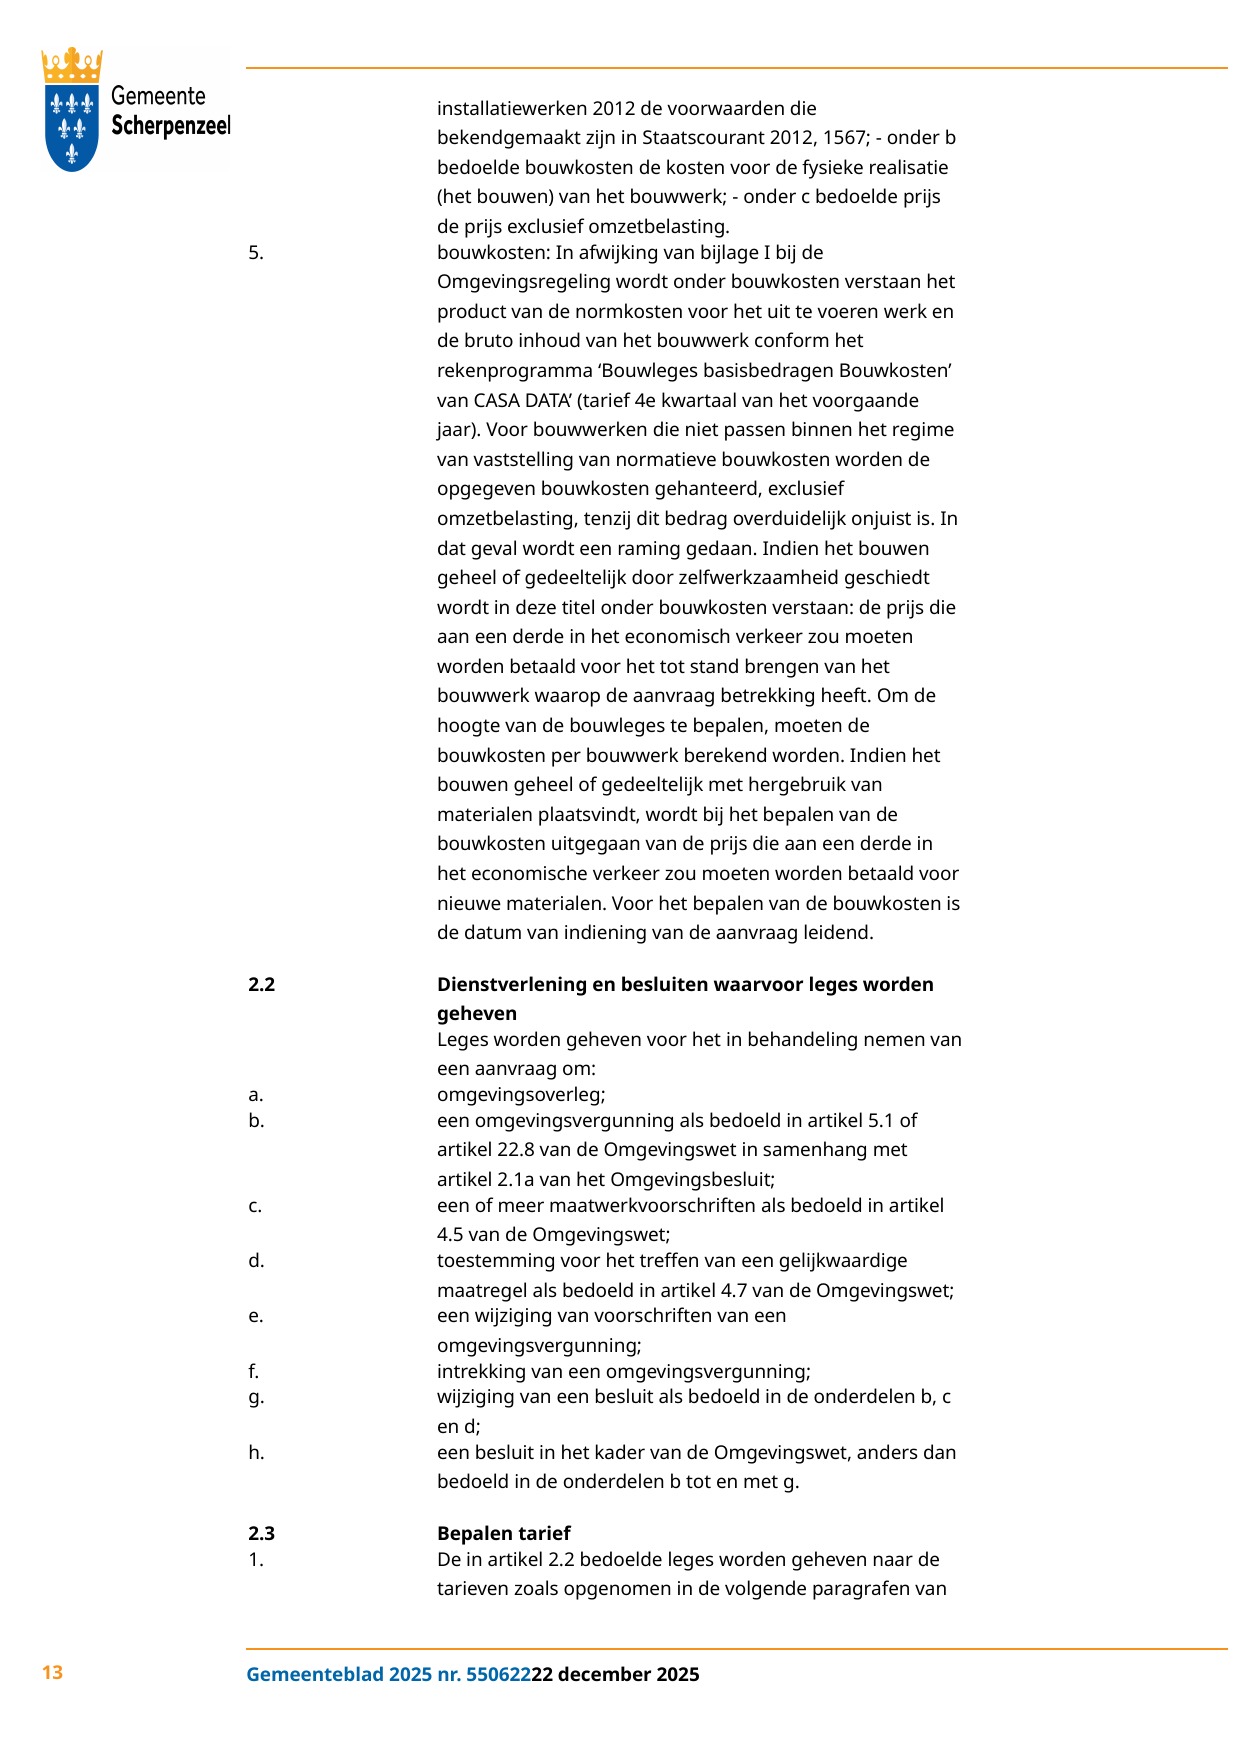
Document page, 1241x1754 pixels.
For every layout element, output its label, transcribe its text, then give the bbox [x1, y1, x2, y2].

table_cell [248, 1494, 437, 1520]
table_cell [963, 1026, 1152, 1081]
table_cell [963, 1358, 1152, 1384]
table_cell [963, 1520, 1152, 1546]
table_cell een omgevingsvergunning als bedoeld in artikel 5.1 of artikel 22.8 van de Omgevingswet in samenhang met artikel 2.1a van het Omgevingsbesluit; [437, 1107, 963, 1192]
table_cell [963, 1494, 1152, 1520]
table_cell b. [248, 1107, 437, 1192]
table_cell [963, 1303, 1152, 1358]
table_cell [963, 1439, 1152, 1494]
table_cell d. [248, 1247, 437, 1303]
table_cell een besluit in het kader van de Omgevingswet, anders dan bedoeld in de onderdelen b tot en met g. [437, 1439, 963, 1494]
table_cell 2.3 [248, 1520, 437, 1546]
table_cell omgevingsoverleg; [437, 1081, 963, 1107]
table_cell c. [248, 1192, 437, 1247]
table_cell f. [248, 1358, 437, 1384]
table_cell wijziging van een besluit als bedoeld in de onderdelen b, c en d; [437, 1384, 963, 1439]
picture [41, 47, 231, 172]
table_cell [963, 1384, 1152, 1439]
table_cell [437, 1494, 963, 1520]
table_cell [963, 1192, 1152, 1247]
table_cell Bepalen tarief [437, 1520, 963, 1546]
table_cell 5. [248, 239, 437, 945]
table_cell [963, 1546, 1152, 1601]
table_cell [437, 945, 963, 971]
table_cell [963, 1081, 1152, 1107]
table_cell bouwkosten: In afwijking van bijlage I bij de Omgevingsregeling wordt onder bouwkosten verstaan het product van de normkosten voor het uit te voeren werk en de bruto inhoud van het bouwwerk conform het rekenprogramma ‘Bouwleges basisbedragen Bouwkosten’ van CASA DATA’ (tarief 4e kwartaal van het voorgaande jaar). Voor bouwwerken die niet passen binnen het regime van vaststelling van normatieve bouwkosten worden de opgegeven bouwkosten gehanteerd, exclusief omzetbelasting, tenzij dit bedrag overduidelijk onjuist is. In dat geval wordt een raming gedaan. Indien het bouwen geheel of gedeeltelijk door zelfwerkzaamheid geschiedt wordt in deze titel onder bouwkosten verstaan: de prijs die aan een derde in het economisch verkeer zou moeten worden betaald voor het tot stand brengen van het bouwwerk waarop de aanvraag betrekking heeft. Om de hoogte van de bouwleges te bepalen, moeten de bouwkosten per bouwwerk berekend worden. Indien het bouwen geheel of gedeeltelijk met hergebruik van materialen plaatsvindt, wordt bij het bepalen van de bouwkosten uitgegaan van de prijs die aan een derde in het economische verkeer zou moeten worden betaald voor nieuwe materialen. Voor het bepalen van de bouwkosten is de datum van indiening van de aanvraag leidend. [437, 239, 963, 945]
table_cell [963, 1107, 1152, 1192]
table_cell toestemming voor het treffen van een gelijkwaardige maatregel als bedoeld in artikel 4.7 van de Omgevingswet; [437, 1247, 963, 1303]
table_cell Dienstverlening en besluiten waarvoor leges worden geheven [437, 971, 963, 1026]
table_cell [963, 95, 1152, 239]
table_cell g. [248, 1384, 437, 1439]
table_cell [248, 945, 437, 971]
table_cell een of meer maatwerkvoorschriften als bedoeld in artikel 4.5 van de Omgevingswet; [437, 1192, 963, 1247]
table_cell installatiewerken 2012 de voorwaarden die bekendgemaakt zijn in Staatscourant 2012, 1567; - onder b bedoelde bouwkosten de kosten voor de fysieke realisatie (het bouwen) van het bouwwerk; - onder c bedoelde prijs de prijs exclusief omzetbelasting. [437, 95, 963, 239]
table_cell e. [248, 1303, 437, 1358]
table_cell a. [248, 1081, 437, 1107]
table_cell 2.2 [248, 971, 437, 1026]
table_cell h. [248, 1439, 437, 1494]
table_cell [963, 945, 1152, 971]
table_cell een wijziging van voorschriften van een omgevingsvergunning; [437, 1303, 963, 1358]
table_cell [248, 1026, 437, 1081]
table_cell [248, 95, 437, 239]
table_cell [963, 971, 1152, 1026]
table_cell intrekking van een omgevingsvergunning; [437, 1358, 963, 1384]
table_cell De in artikel 2.2 bedoelde leges worden geheven naar de tarieven zoals opgenomen in de volgende paragrafen van [437, 1546, 963, 1601]
table_cell [963, 1247, 1152, 1303]
table_cell [963, 239, 1152, 945]
table_cell Leges worden geheven voor het in behandeling nemen van een aanvraag om: [437, 1026, 963, 1081]
table_cell 1. [248, 1546, 437, 1601]
